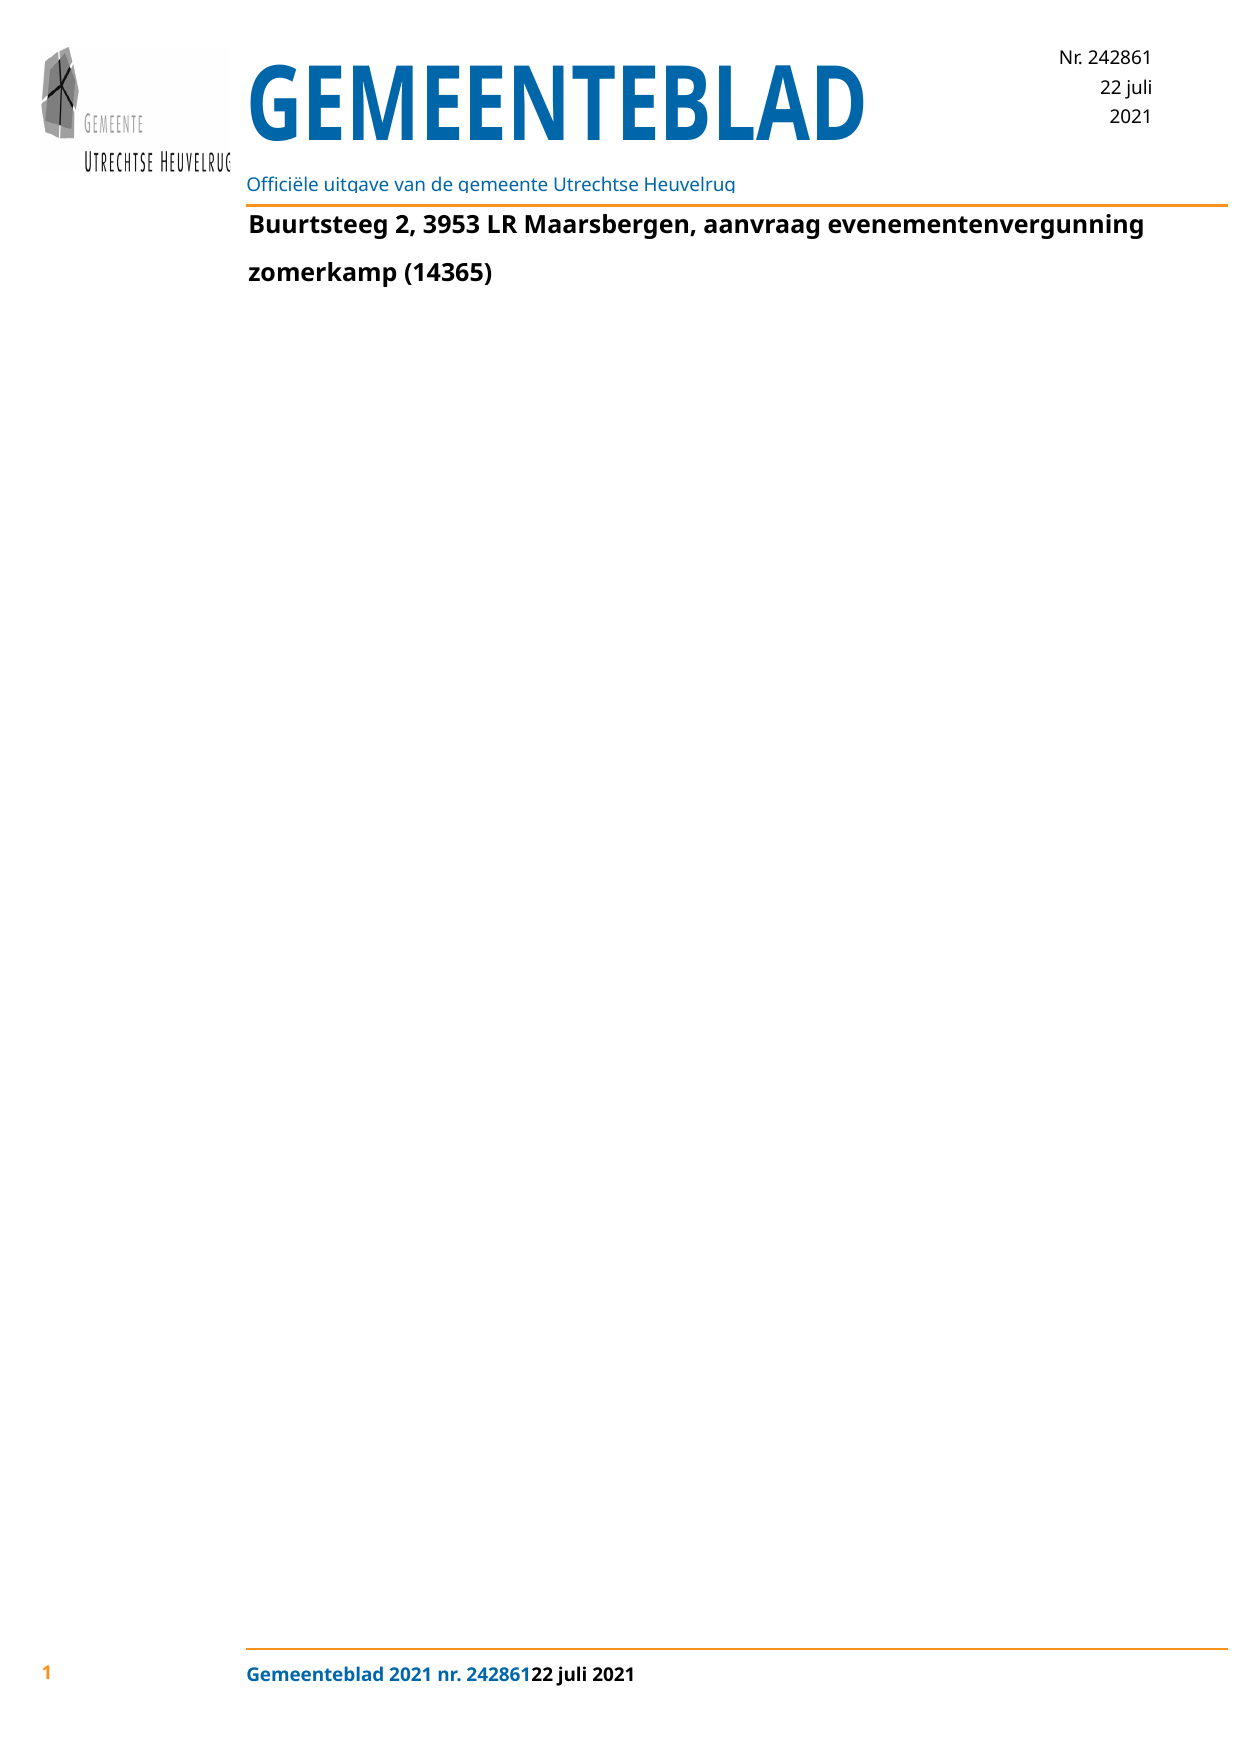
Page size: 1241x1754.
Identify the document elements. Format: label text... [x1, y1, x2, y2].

text Buurtsteeg 2, 3953 LR Maarsbergen, aanvraag evenementenvergunning zomerkamp (14365) [248, 207, 1152, 288]
picture [41, 47, 231, 172]
